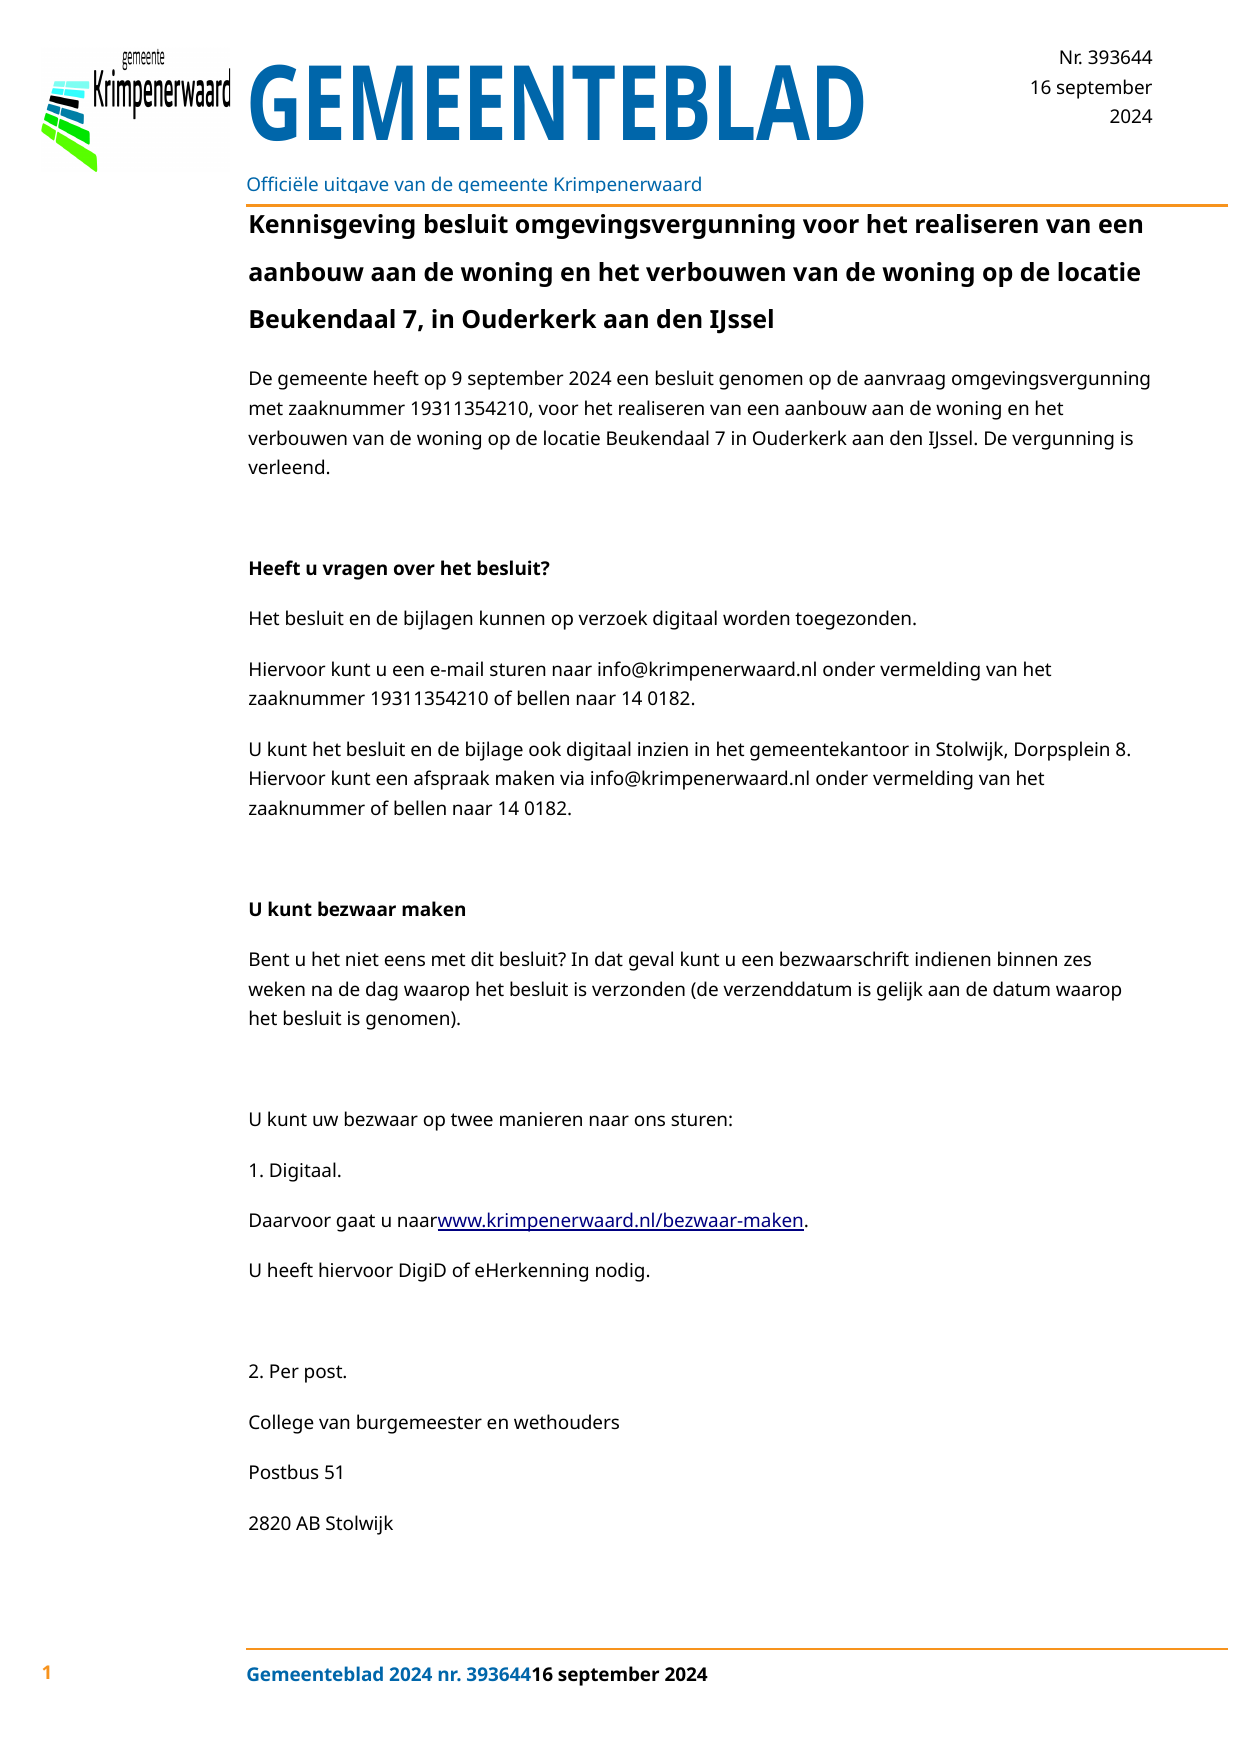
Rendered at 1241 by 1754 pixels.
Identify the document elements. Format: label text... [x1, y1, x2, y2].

text Daarvoor gaat u naarwww.krimpenerwaard.nl/bezwaar-maken. [248, 1207, 1152, 1233]
text Bent u het niet eens met dit besluit? In dat geval kunt u een bezwaarschrift indienen binnen zes weken na de dag waarop het besluit is verzonden (de verzenddatum is gelijk aan de datum waarop het besluit is genomen). [248, 946, 1152, 1031]
text Heeft u vragen over het besluit? [248, 555, 1152, 581]
text Kennisgeving besluit omgevingsvergunning voor het realiseren van een aanbouw aan de woning en het verbouwen van de woning op de locatie Beukendaal 7, in Ouderkerk aan den IJssel [248, 207, 1152, 336]
text U kunt bezwaar maken [248, 896, 1152, 922]
text 1. Digitaal. [248, 1157, 1152, 1182]
text Hiervoor kunt u een e-mail sturen naar info@krimpenerwaard.nl onder vermelding van het zaaknummer 19311354210 of bellen naar 14 0182. [248, 656, 1152, 711]
picture [41, 47, 231, 172]
text U kunt het besluit en de bijlage ook digitaal inzien in het gemeentekantoor in Stolwijk, Dorpsplein 8. Hiervoor kunt een afspraak maken via info@krimpenerwaard.nl onder vermelding van het zaaknummer of bellen naar 14 0182. [248, 736, 1152, 821]
text College van burgemeester en wethouders [248, 1409, 1152, 1434]
text 2. Per post. [248, 1358, 1152, 1384]
text 2820 AB Stolwijk [248, 1510, 1152, 1535]
text U heeft hiervoor DigiD of eHerkenning nodig. [248, 1258, 1152, 1283]
text Het besluit en de bijlagen kunnen op verzoek digitaal worden toegezonden. [248, 606, 1152, 631]
text Postbus 51 [248, 1459, 1152, 1485]
text U kunt uw bezwaar op twee manieren naar ons sturen: [248, 1106, 1152, 1132]
text De gemeente heeft op 9 september 2024 een besluit genomen op de aanvraag omgevingsvergunning met zaaknummer 19311354210, voor het realiseren van een aanbouw aan de woning en het verbouwen van de woning op de locatie Beukendaal 7 in Ouderkerk aan den IJssel. De vergunning is verleend. [248, 366, 1152, 480]
